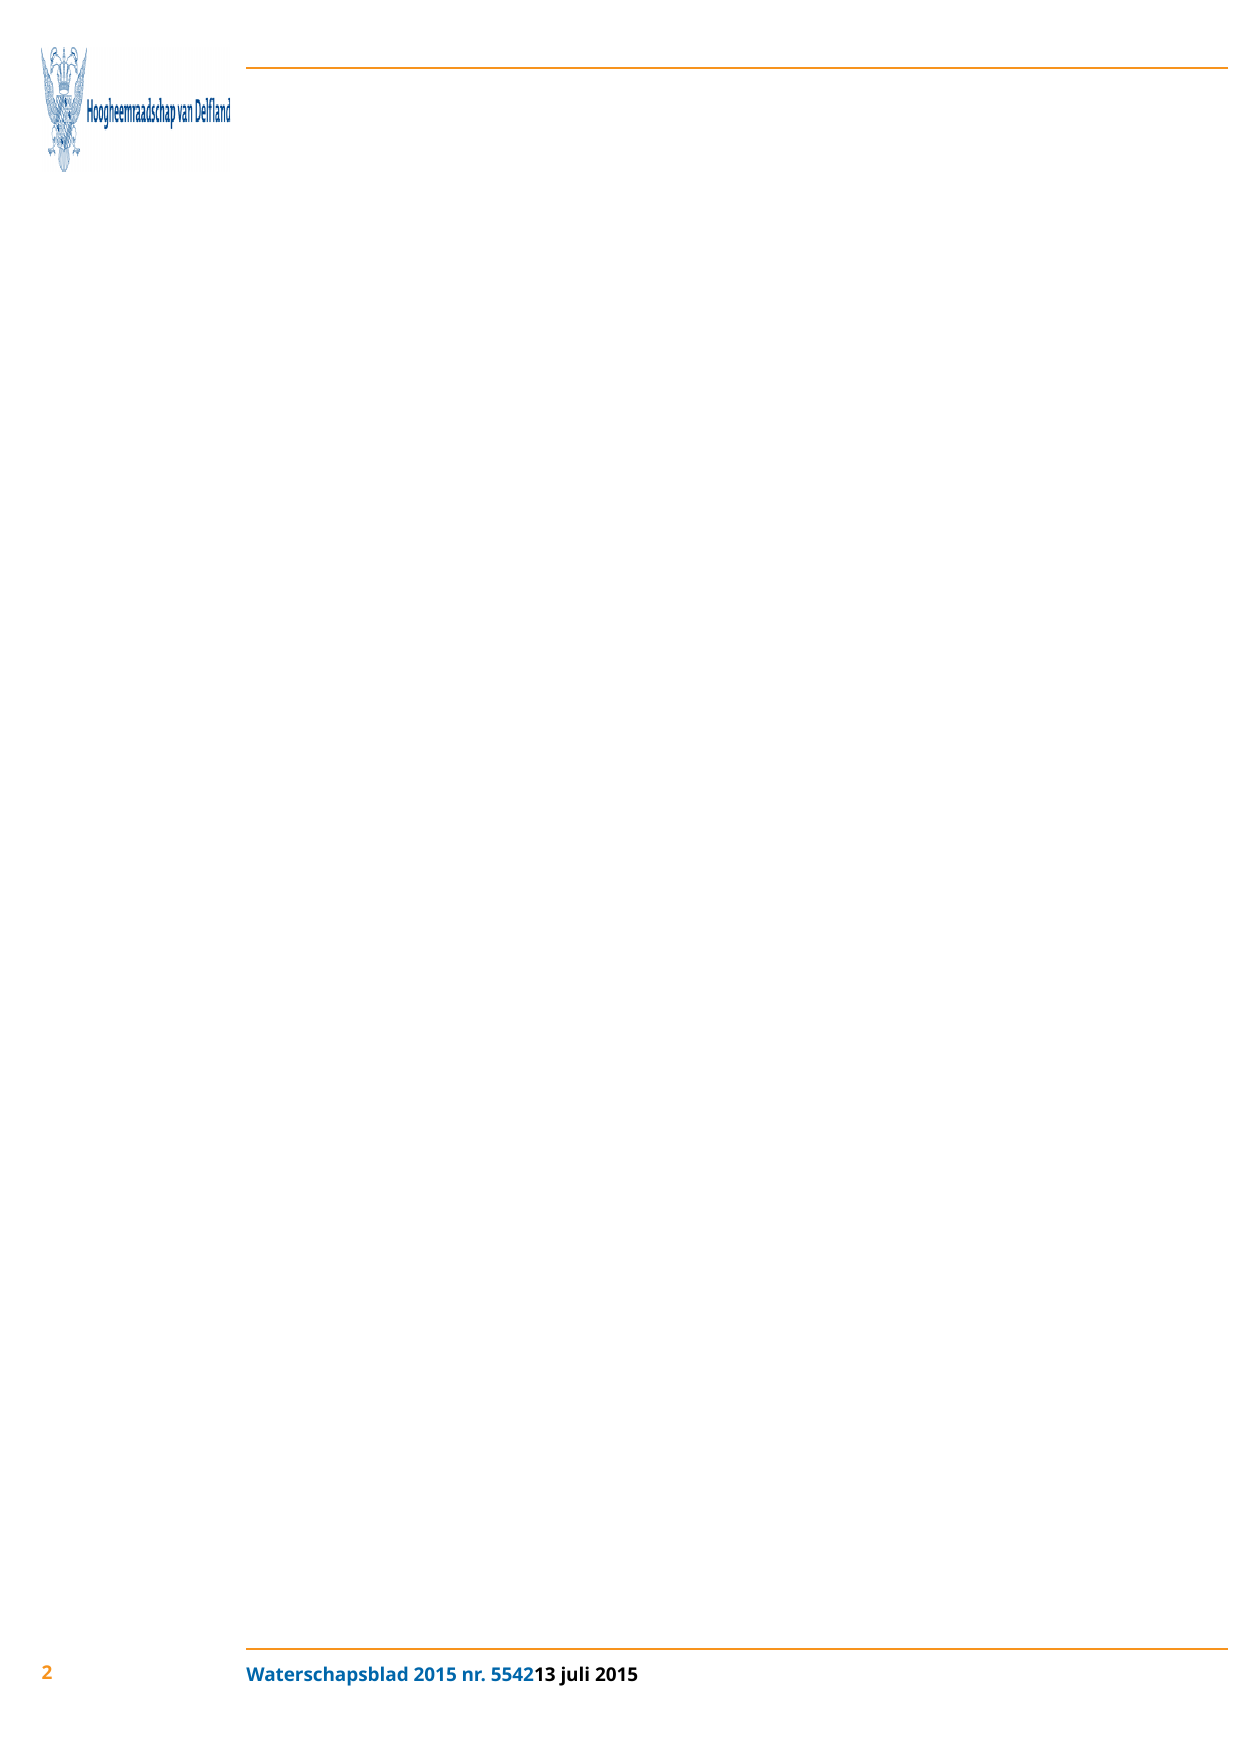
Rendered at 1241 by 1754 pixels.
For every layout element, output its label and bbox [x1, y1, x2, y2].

picture [41, 47, 231, 172]
